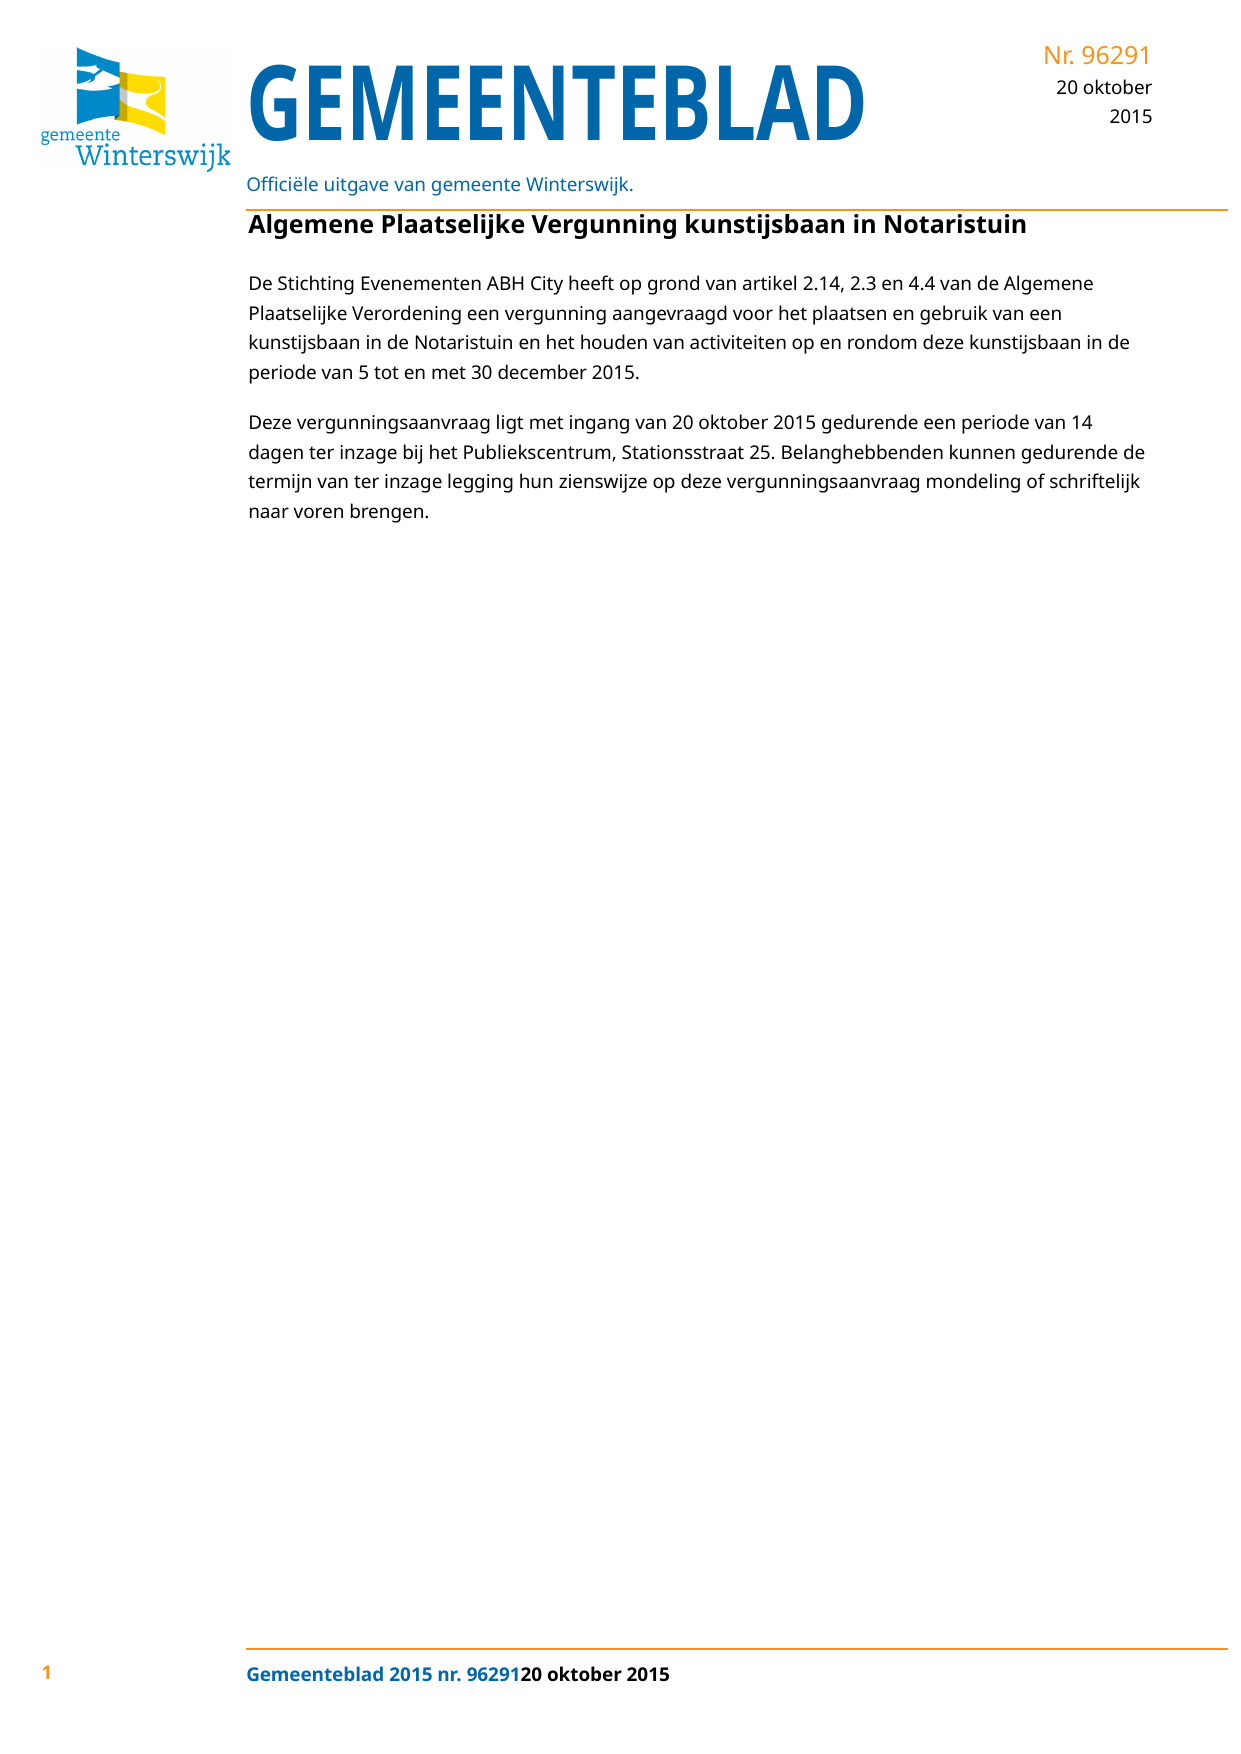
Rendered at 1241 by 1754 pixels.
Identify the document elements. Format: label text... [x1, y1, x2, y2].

text Deze vergunningsaanvraag ligt met ingang van 20 oktober 2015 gedurende een periode van 14 dagen ter inzage bij het Publiekscentrum, Stationsstraat 25. Belanghebbenden kunnen gedurende de termijn van ter inzage legging hun zienswijze op deze vergunningsaanvraag mondeling of schriftelijk naar voren brengen. [248, 409, 1152, 524]
text De Stichting Evenementen ABH City heeft op grond van artikel 2.14, 2.3 en 4.4 van de Algemene Plaatselijke Verordening een vergunning aangevraagd voor het plaatsen en gebruik van een kunstijsbaan in de Notaristuin en het houden van activiteiten op en rondom deze kunstijsbaan in de periode van 5 tot en met 30 december 2015. [248, 270, 1152, 385]
picture [41, 47, 231, 172]
picture [225, 153, 231, 162]
text Algemene Plaatselijke Vergunning kunstijsbaan in Notaristuin [248, 211, 1152, 241]
